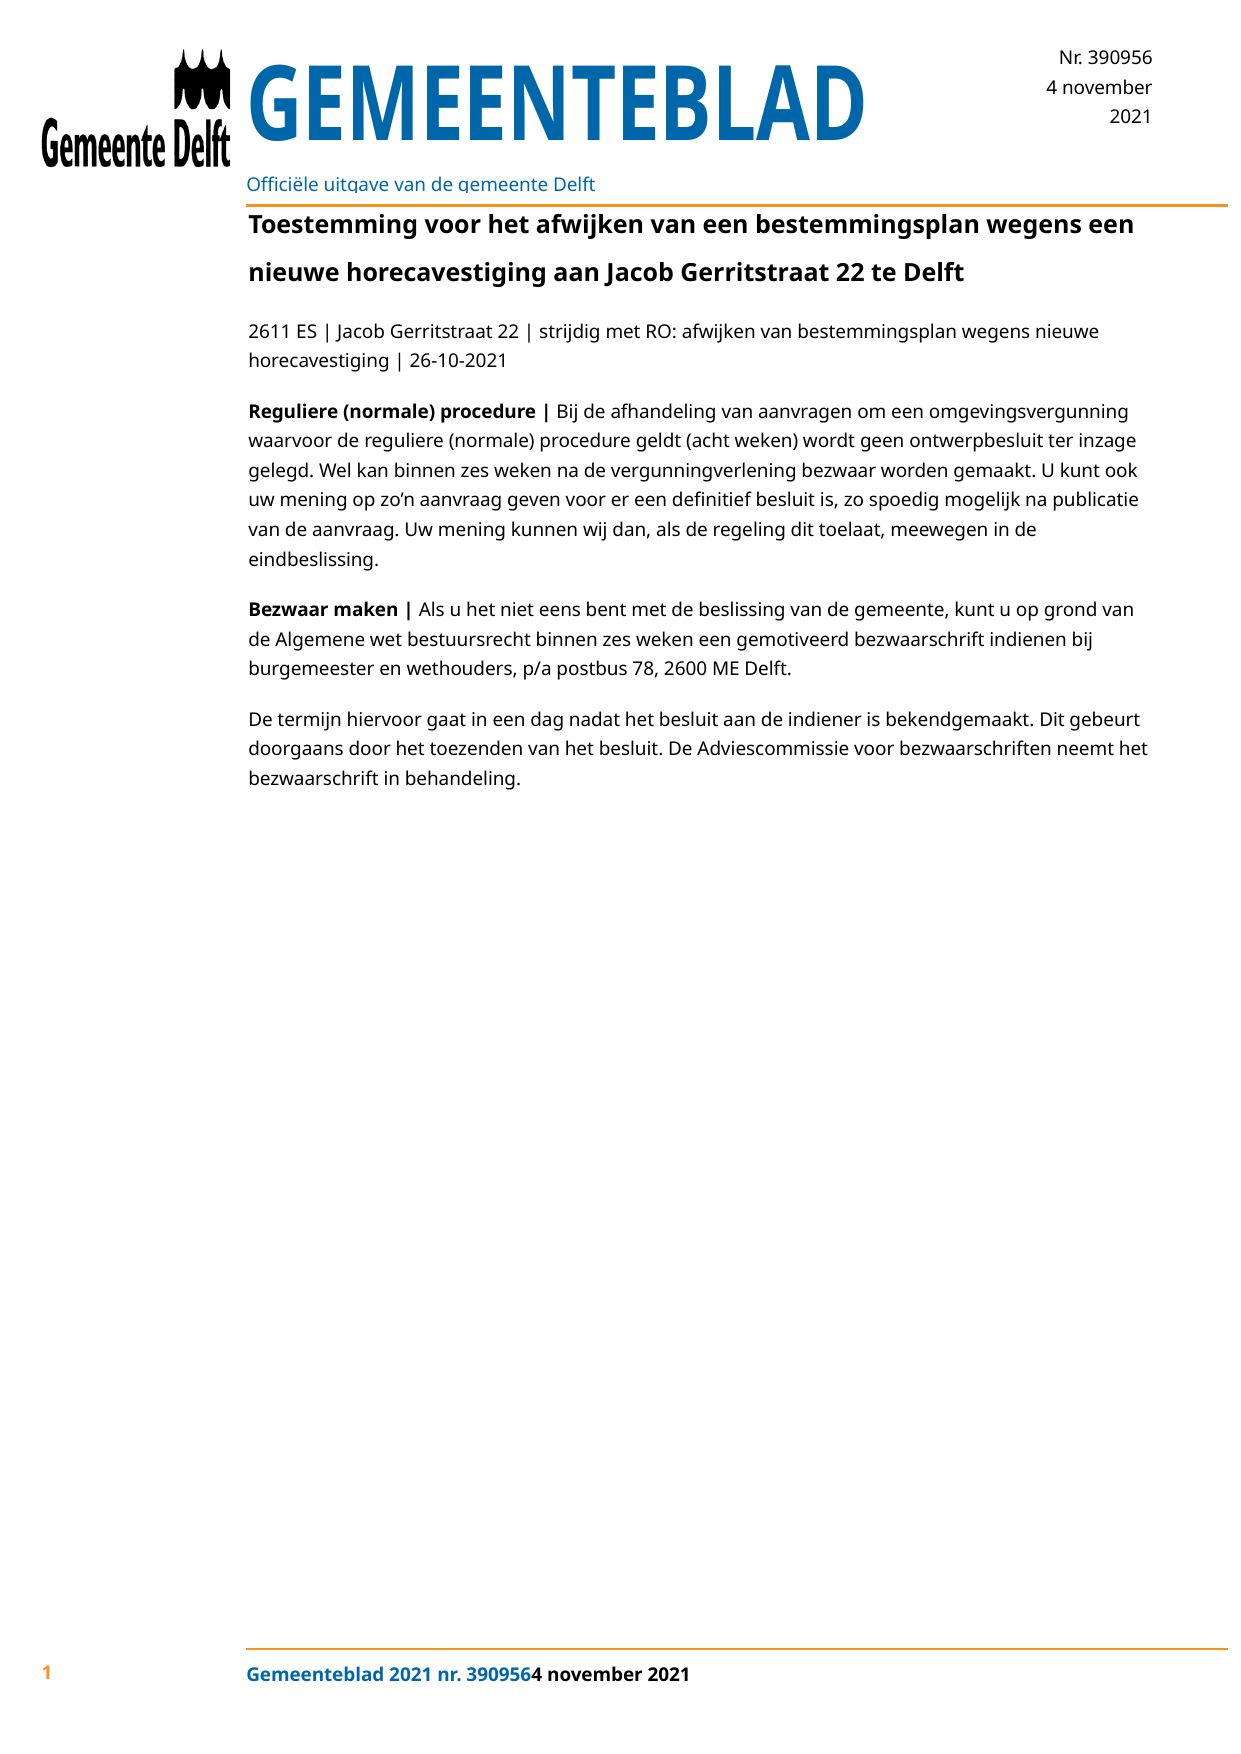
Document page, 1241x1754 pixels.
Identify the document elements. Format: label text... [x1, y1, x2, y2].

text Toestemming voor het afwijken van een bestemmingsplan wegens een nieuwe horecavestiging aan Jacob Gerritstraat 22 te Delft [248, 207, 1152, 288]
text De termijn hiervoor gaat in een dag nadat het besluit aan de indiener is bekendgemaakt. Dit gebeurt doorgaans door het toezenden van het besluit. De Adviescommissie voor bezwaarschriften neemt het bezwaarschrift in behandeling. [248, 706, 1152, 791]
text 2611 ES | Jacob Gerritstraat 22 | strijdig met RO: afwijken van bestemmingsplan wegens nieuwe horecavestiging | 26-10-2021 [248, 318, 1152, 373]
text Reguliere (normale) procedure | Bij de afhandeling van aanvragen om een omgevingsvergunning waarvoor de reguliere (normale) procedure geldt (acht weken) wordt geen ontwerpbesluit ter inzage gelegd. Wel kan binnen zes weken na de vergunningverlening bezwaar worden gemaakt. U kunt ook uw mening op zo’n aanvraag geven voor er een definitief besluit is, zo spoedig mogelijk na publicatie van de aanvraag. Uw mening kunnen wij dan, als de regeling dit toelaat, meewegen in de eindbeslissing. [248, 398, 1152, 572]
picture [41, 47, 231, 172]
text Bezwaar maken | Als u het niet eens bent met de beslissing van de gemeente, kunt u op grond van de Algemene wet bestuursrecht binnen zes weken een gemotiveerd bezwaarschrift indienen bij burgemeester en wethouders, p/a postbus 78, 2600 ME Delft. [248, 596, 1152, 681]
